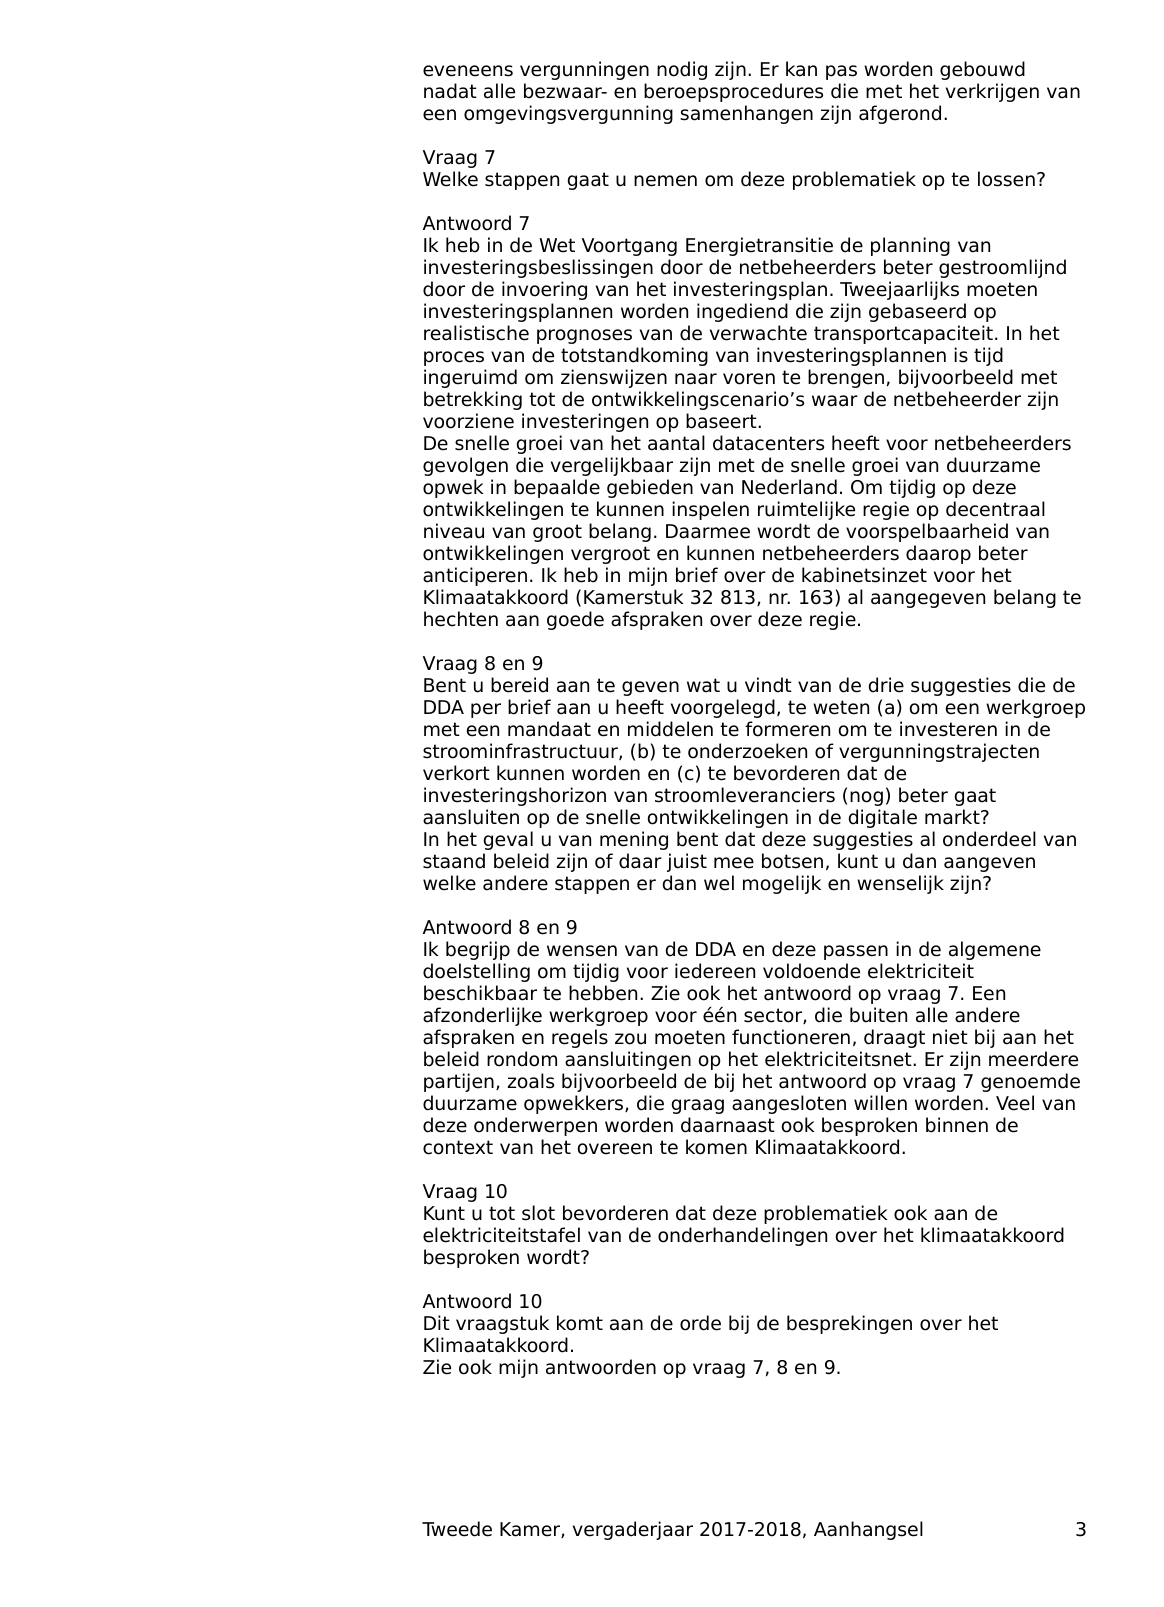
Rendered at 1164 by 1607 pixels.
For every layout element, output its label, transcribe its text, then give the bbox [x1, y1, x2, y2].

text Kunt u tot slot bevorderen dat deze problematiek ook aan de elektriciteitstafel van de onderhandelingen over het klimaatakkoord besproken wordt? [422, 1203, 1087, 1269]
text In het geval u van mening bent dat deze suggesties al onderdeel van staand beleid zijn of daar juist mee botsen, kunt u dan aangeven welke andere stappen er dan wel mogelijk en wenselijk zijn? [422, 829, 1087, 895]
text Vraag 7 [422, 147, 1087, 169]
text Vraag 10 [422, 1181, 1087, 1203]
text Antwoord 8 en 9 [422, 917, 1087, 939]
text Ik heb in de Wet Voortgang Energietransitie de planning van investeringsbeslissingen door de netbeheerders beter gestroomlijnd door de invoering van het investeringsplan. Tweejaarlijks moeten investeringsplannen worden ingediend die zijn gebaseerd op realistische prognoses van de verwachte transportcapaciteit. In het proces van de totstandkoming van investeringsplannen is tijd ingeruimd om zienswijzen naar voren te brengen, bijvoorbeeld met betrekking tot de ontwikkelingscenario’s waar de netbeheerder zijn voorziene investeringen op baseert. [422, 235, 1087, 433]
text Bent u bereid aan te geven wat u vindt van de drie suggesties die de DDA per brief aan u heeft voorgelegd, te weten (a) om een werkgroep met een mandaat en middelen te formeren om te investeren in de stroominfrastructuur, (b) te onderzoeken of vergunningstrajecten verkort kunnen worden en (c) te bevorderen dat de investeringshorizon van stroomleveranciers (nog) beter gaat aansluiten op de snelle ontwikkelingen in de digitale markt? [422, 675, 1087, 829]
text Welke stappen gaat u nemen om deze problematiek op te lossen? [422, 169, 1087, 191]
text De snelle groei van het aantal datacenters heeft voor netbeheerders gevolgen die vergelijkbaar zijn met de snelle groei van duurzame opwek in bepaalde gebieden van Nederland. Om tijdig op deze ontwikkelingen te kunnen inspelen ruimtelijke regie op decentraal niveau van groot belang. Daarmee wordt de voorspelbaarheid van ontwikkelingen vergroot en kunnen netbeheerders daarop beter anticiperen. Ik heb in mijn brief over de kabinetsinzet voor het Klimaatakkoord (Kamerstuk 32 813, nr. 163) al aangegeven belang te hechten aan goede afspraken over deze regie. [422, 433, 1087, 631]
text Antwoord 10 [422, 1291, 1087, 1313]
text Ik begrijp de wensen van de DDA en deze passen in de algemene doelstelling om tijdig voor iedereen voldoende elektriciteit beschikbaar te hebben. Zie ook het antwoord op vraag 7. Een afzonderlijke werkgroep voor één sector, die buiten alle andere afspraken en regels zou moeten functioneren, draagt niet bij aan het beleid rondom aansluitingen op het elektriciteitsnet. Er zijn meerdere partijen, zoals bijvoorbeeld de bij het antwoord op vraag 7 genoemde duurzame opwekkers, die graag aangesloten willen worden. Veel van deze onderwerpen worden daarnaast ook besproken binnen de context van het overeen te komen Klimaatakkoord. [422, 939, 1087, 1159]
text Dit vraagstuk komt aan de orde bij de besprekingen over het Klimaatakkoord. [422, 1313, 1087, 1357]
text Vraag 8 en 9 [422, 653, 1087, 675]
text Antwoord 7 [422, 213, 1087, 235]
text Zie ook mijn antwoorden op vraag 7, 8 en 9. [422, 1357, 1087, 1379]
text eveneens vergunningen nodig zijn. Er kan pas worden gebouwd nadat alle bezwaar- en beroepsprocedures die met het verkrijgen van een omgevingsvergunning samenhangen zijn afgerond. [422, 59, 1087, 125]
